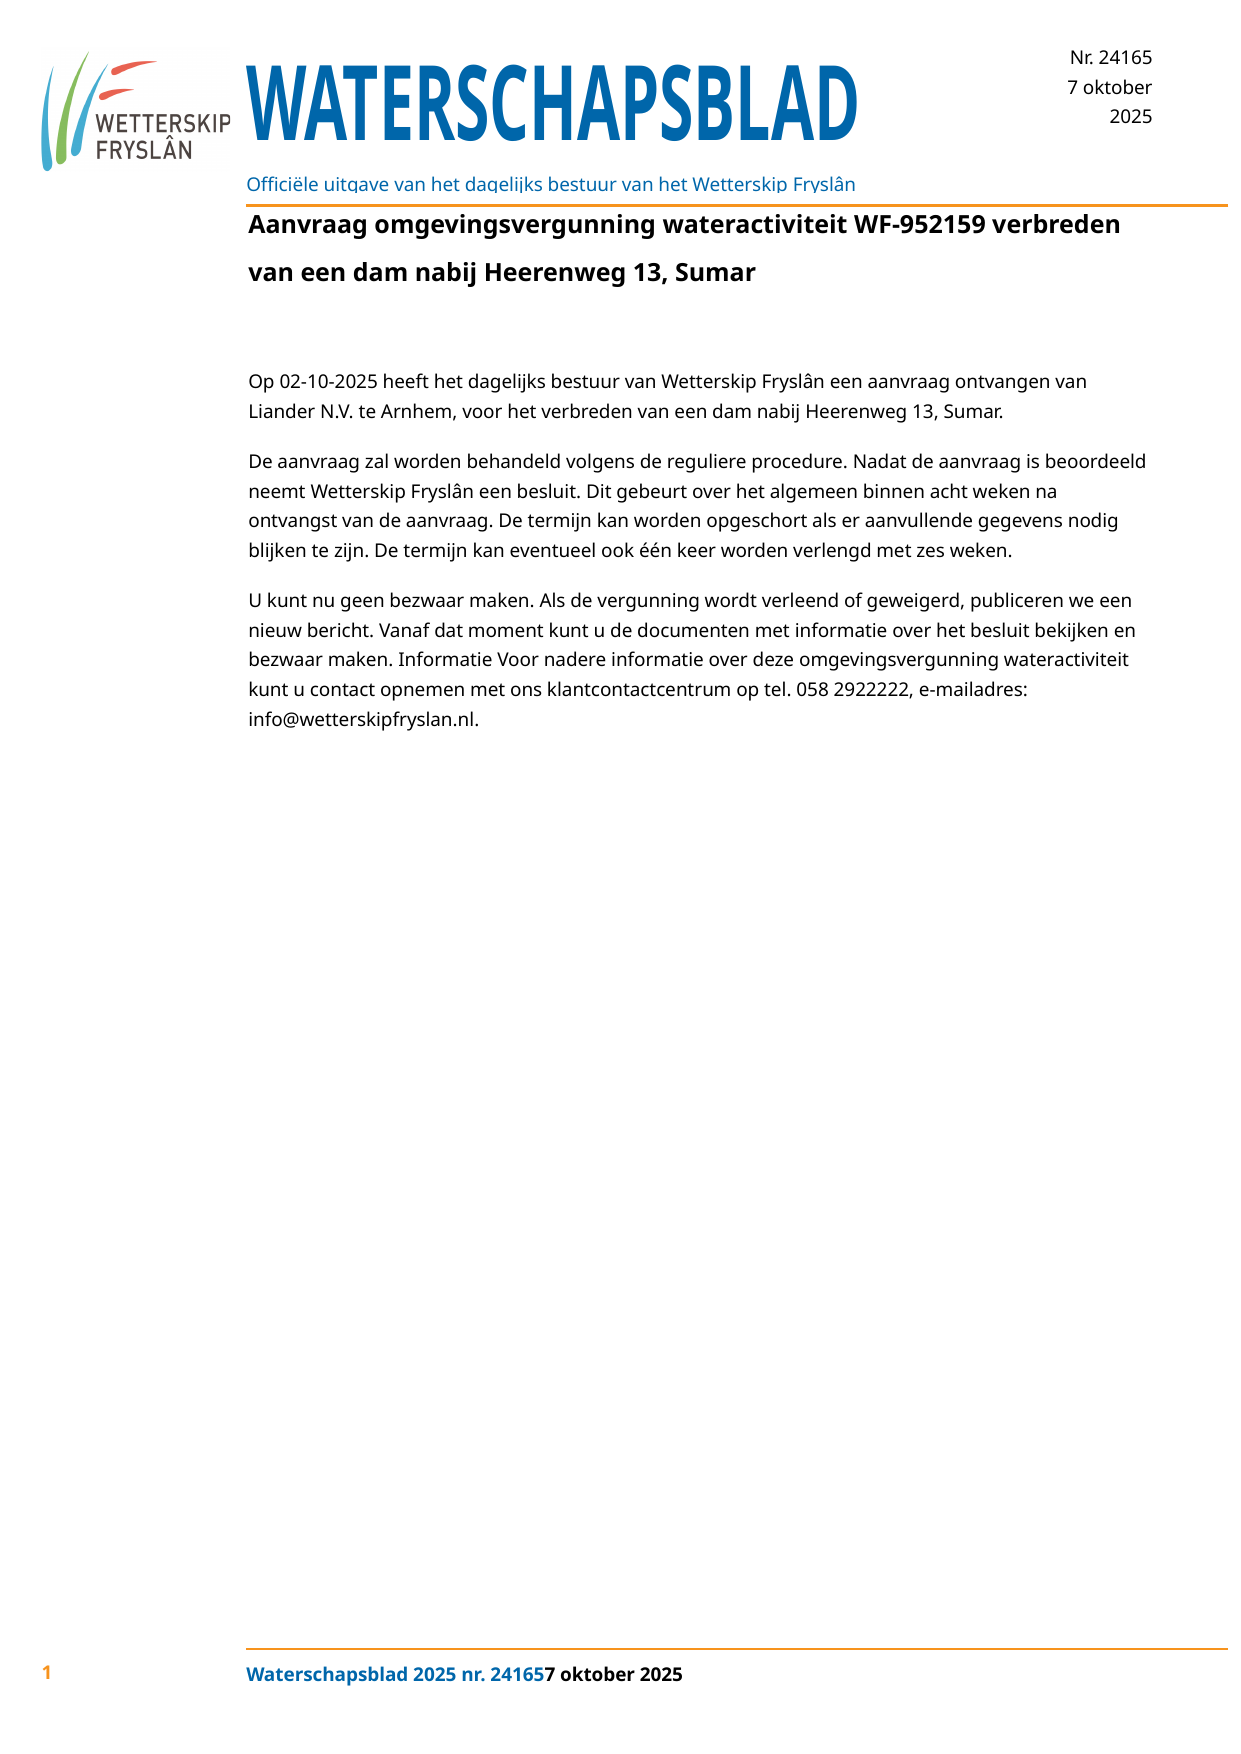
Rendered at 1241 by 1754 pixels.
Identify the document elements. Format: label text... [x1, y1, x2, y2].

text Op 02-10-2025 heeft het dagelijks bestuur van Wetterskip Fryslân een aanvraag ontvangen van Liander N.V. te Arnhem, voor het verbreden van een dam nabij Heerenweg 13, Sumar. [248, 368, 1152, 424]
text Aanvraag omgevingsvergunning wateractiviteit WF-952159 verbreden van een dam nabij Heerenweg 13, Sumar [248, 207, 1152, 288]
picture [41, 47, 231, 172]
text De aanvraag zal worden behandeld volgens de reguliere procedure. Nadat de aanvraag is beoordeeld neemt Wetterskip Fryslân een besluit. Dit gebeurt over het algemeen binnen acht weken na ontvangst van de aanvraag. De termijn kan worden opgeschort als er aanvullende gegevens nodig blijken te zijn. De termijn kan eventueel ook één keer worden verlengd met zes weken. [248, 448, 1152, 563]
text U kunt nu geen bezwaar maken. Als de vergunning wordt verleend of geweigerd, publiceren we een nieuw bericht. Vanaf dat moment kunt u de documenten met informatie over het besluit bekijken en bezwaar maken. Informatie Voor nadere informatie over deze omgevingsvergunning wateractiviteit kunt u contact opnemen met ons klantcontactcentrum op tel. 058 2922222, e-mailadres: info@wetterskipfryslan.nl. [248, 587, 1152, 732]
